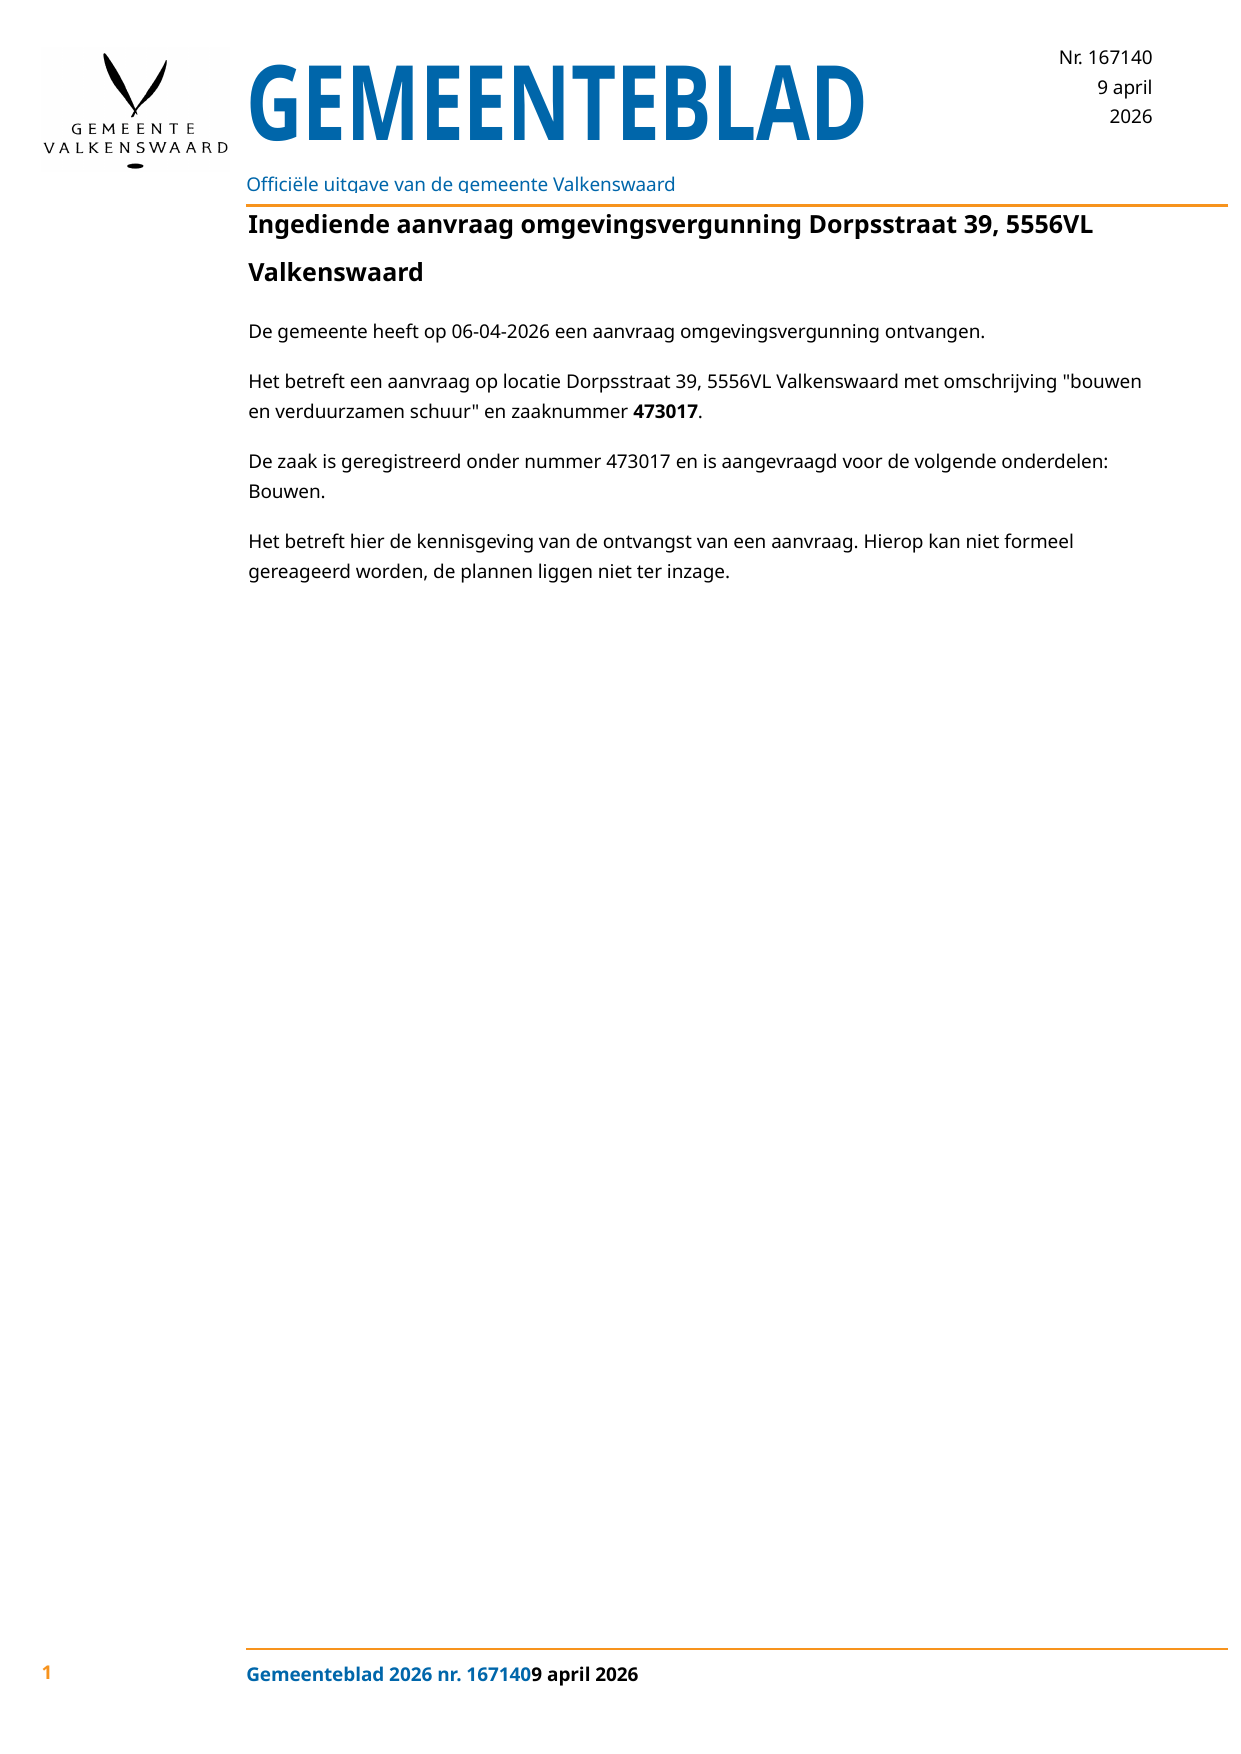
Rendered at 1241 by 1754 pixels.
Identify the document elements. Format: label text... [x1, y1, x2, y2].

text De zaak is geregistreerd onder nummer 473017 en is aangevraagd voor de volgende onderdelen: Bouwen. [248, 448, 1152, 504]
text Ingediende aanvraag omgevingsvergunning Dorpsstraat 39, 5556VL Valkenswaard [248, 207, 1152, 288]
text Het betreft hier de kennisgeving van de ontvangst van een aanvraag. Hierop kan niet formeel gereageerd worden, de plannen liggen niet ter inzage. [248, 528, 1152, 584]
text De gemeente heeft op 06-04-2026 een aanvraag omgevingsvergunning ontvangen. [248, 318, 1152, 344]
text Het betreft een aanvraag op locatie Dorpsstraat 39, 5556VL Valkenswaard met omschrijving "bouwen en verduurzamen schuur" en zaaknummer 473017. [248, 368, 1152, 424]
picture [41, 47, 231, 172]
